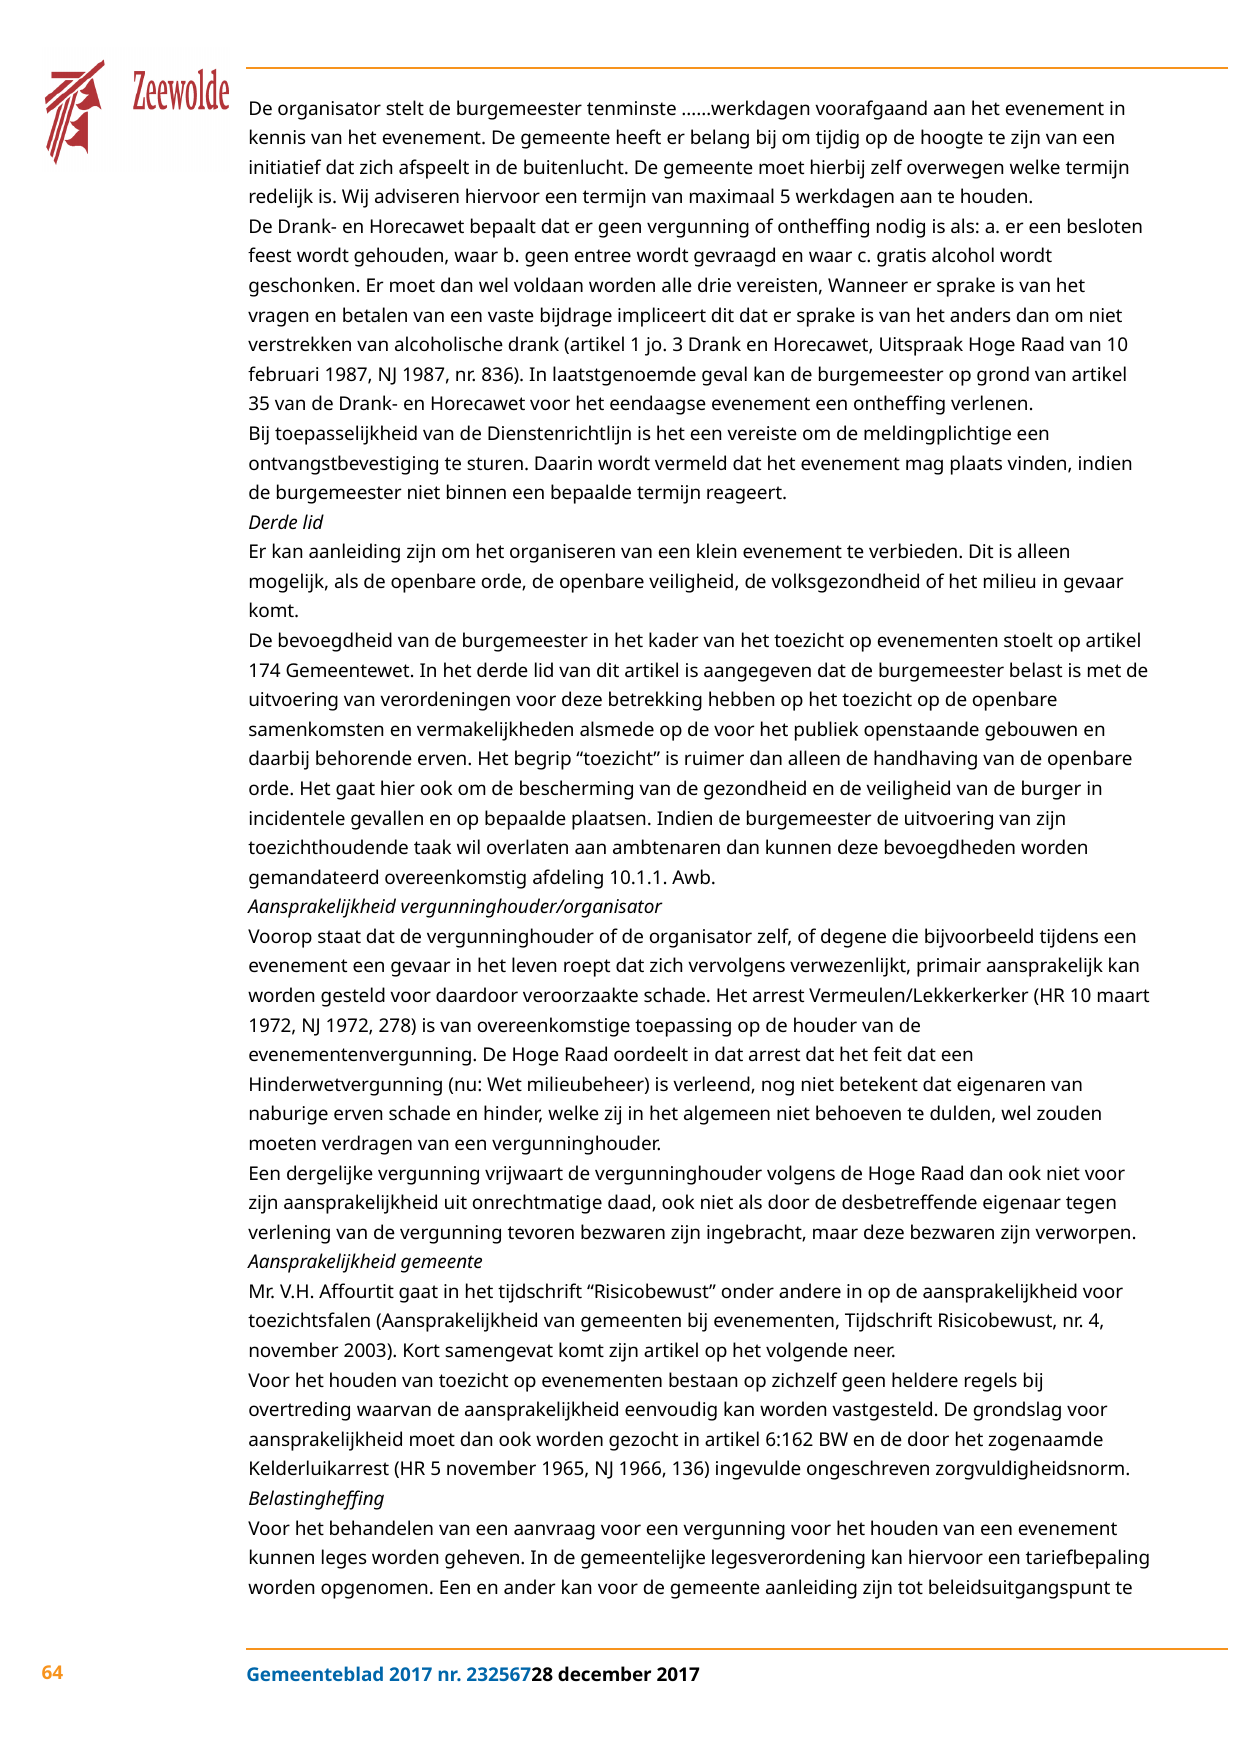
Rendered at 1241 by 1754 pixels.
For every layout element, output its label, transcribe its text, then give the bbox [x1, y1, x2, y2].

text De organisator stelt de burgemeester tenminste ……werkdagen voorafgaand aan het evenement in kennis van het evenement. De gemeente heeft er belang bij om tijdig op de hoogte te zijn van een initiatief dat zich afspeelt in de buitenlucht. De gemeente moet hierbij zelf overwegen welke termijn redelijk is. Wij adviseren hiervoor een termijn van maximaal 5 werkdagen aan te houden. [248, 95, 1152, 209]
text Voor het houden van toezicht op evenementen bestaan op zichzelf geen heldere regels bij overtreding waarvan de aansprakelijkheid eenvoudig kan worden vastgesteld. De grondslag voor aansprakelijkheid moet dan ook worden gezocht in artikel 6:162 BW en de door het zogenaamde Kelderluikarrest (HR 5 november 1965, NJ 1966, 136) ingevulde ongeschreven zorgvuldigheidsnorm. [248, 1367, 1152, 1481]
text Aansprakelijkheid gemeente [248, 1248, 1152, 1274]
text Bij toepasselijkheid van de Dienstenrichtlijn is het een vereiste om de meldingplichtige een ontvangstbevestiging te sturen. Daarin wordt vermeld dat het evenement mag plaats vinden, indien de burgemeester niet binnen een bepaalde termijn reageert. [248, 420, 1152, 505]
text Een dergelijke vergunning vrijwaart de vergunninghouder volgens de Hoge Raad dan ook niet voor zijn aansprakelijkheid uit onrechtmatige daad, ook niet als door de desbetreffende eigenaar tegen verlening van de vergunning tevoren bezwaren zijn ingebracht, maar deze bezwaren zijn verworpen. [248, 1160, 1152, 1245]
picture [41, 47, 231, 172]
text Aansprakelijkheid vergunninghouder/organisator [248, 893, 1152, 919]
text De Drank- en Horecawet bepaalt dat er geen vergunning of ontheffing nodig is als: a. er een besloten feest wordt gehouden, waar b. geen entree wordt gevraagd en waar c. gratis alcohol wordt geschonken. Er moet dan wel voldaan worden alle drie vereisten, Wanneer er sprake is van het vragen en betalen van een vaste bijdrage impliceert dit dat er sprake is van het anders dan om niet verstrekken van alcoholische drank (artikel 1 jo. 3 Drank en Horecawet, Uitspraak Hoge Raad van 10 februari 1987, NJ 1987, nr. 836). In laatstgenoemde geval kan de burgemeester op grond van artikel 35 van de Drank- en Horecawet voor het eendaagse evenement een ontheffing verlenen. [248, 213, 1152, 416]
text Er kan aanleiding zijn om het organiseren van een klein evenement te verbieden. Dit is alleen mogelijk, als de openbare orde, de openbare veiligheid, de volksgezondheid of het milieu in gevaar komt. [248, 538, 1152, 623]
text Mr. V.H. Affourtit gaat in het tijdschrift “Risicobewust” onder andere in op de aansprakelijkheid voor toezichtsfalen (Aansprakelijkheid van gemeenten bij evenementen, Tijdschrift Risicobewust, nr. 4, november 2003). Kort samengevat komt zijn artikel op het volgende neer. [248, 1278, 1152, 1363]
text Voor het behandelen van een aanvraag voor een vergunning voor het houden van een evenement kunnen leges worden geheven. In de gemeentelijke legesverordening kan hiervoor een tariefbepaling worden opgenomen. Een en ander kan voor de gemeente aanleiding zijn tot beleidsuitgangspunt te [248, 1515, 1152, 1600]
text Belastingheffing [248, 1485, 1152, 1511]
text De bevoegdheid van de burgemeester in het kader van het toezicht op evenementen stoelt op artikel 174 Gemeentewet. In het derde lid van dit artikel is aangegeven dat de burgemeester belast is met de uitvoering van verordeningen voor deze betrekking hebben op het toezicht op de openbare samenkomsten en vermakelijkheden alsmede op de voor het publiek openstaande gebouwen en daarbij behorende erven. Het begrip “toezicht” is ruimer dan alleen de handhaving van de openbare orde. Het gaat hier ook om de bescherming van de gezondheid en de veiligheid van de burger in incidentele gevallen en op bepaalde plaatsen. Indien de burgemeester de uitvoering van zijn toezichthoudende taak wil overlaten aan ambtenaren dan kunnen deze bevoegdheden worden gemandateerd overeenkomstig afdeling 10.1.1. Awb. [248, 627, 1152, 890]
text Derde lid [248, 509, 1152, 535]
text Voorop staat dat de vergunninghouder of de organisator zelf, of degene die bijvoorbeeld tijdens een evenement een gevaar in het leven roept dat zich vervolgens verwezenlijkt, primair aansprakelijk kan worden gesteld voor daardoor veroorzaakte schade. Het arrest Vermeulen/Lekkerkerker (HR 10 maart 1972, NJ 1972, 278) is van overeenkomstige toepassing op de houder van de evenementenvergunning. De Hoge Raad oordeelt in dat arrest dat het feit dat een Hinderwetvergunning (nu: Wet milieubeheer) is verleend, nog niet betekent dat eigenaren van naburige erven schade en hinder, welke zij in het algemeen niet behoeven te dulden, wel zouden moeten verdragen van een vergunninghouder. [248, 923, 1152, 1156]
